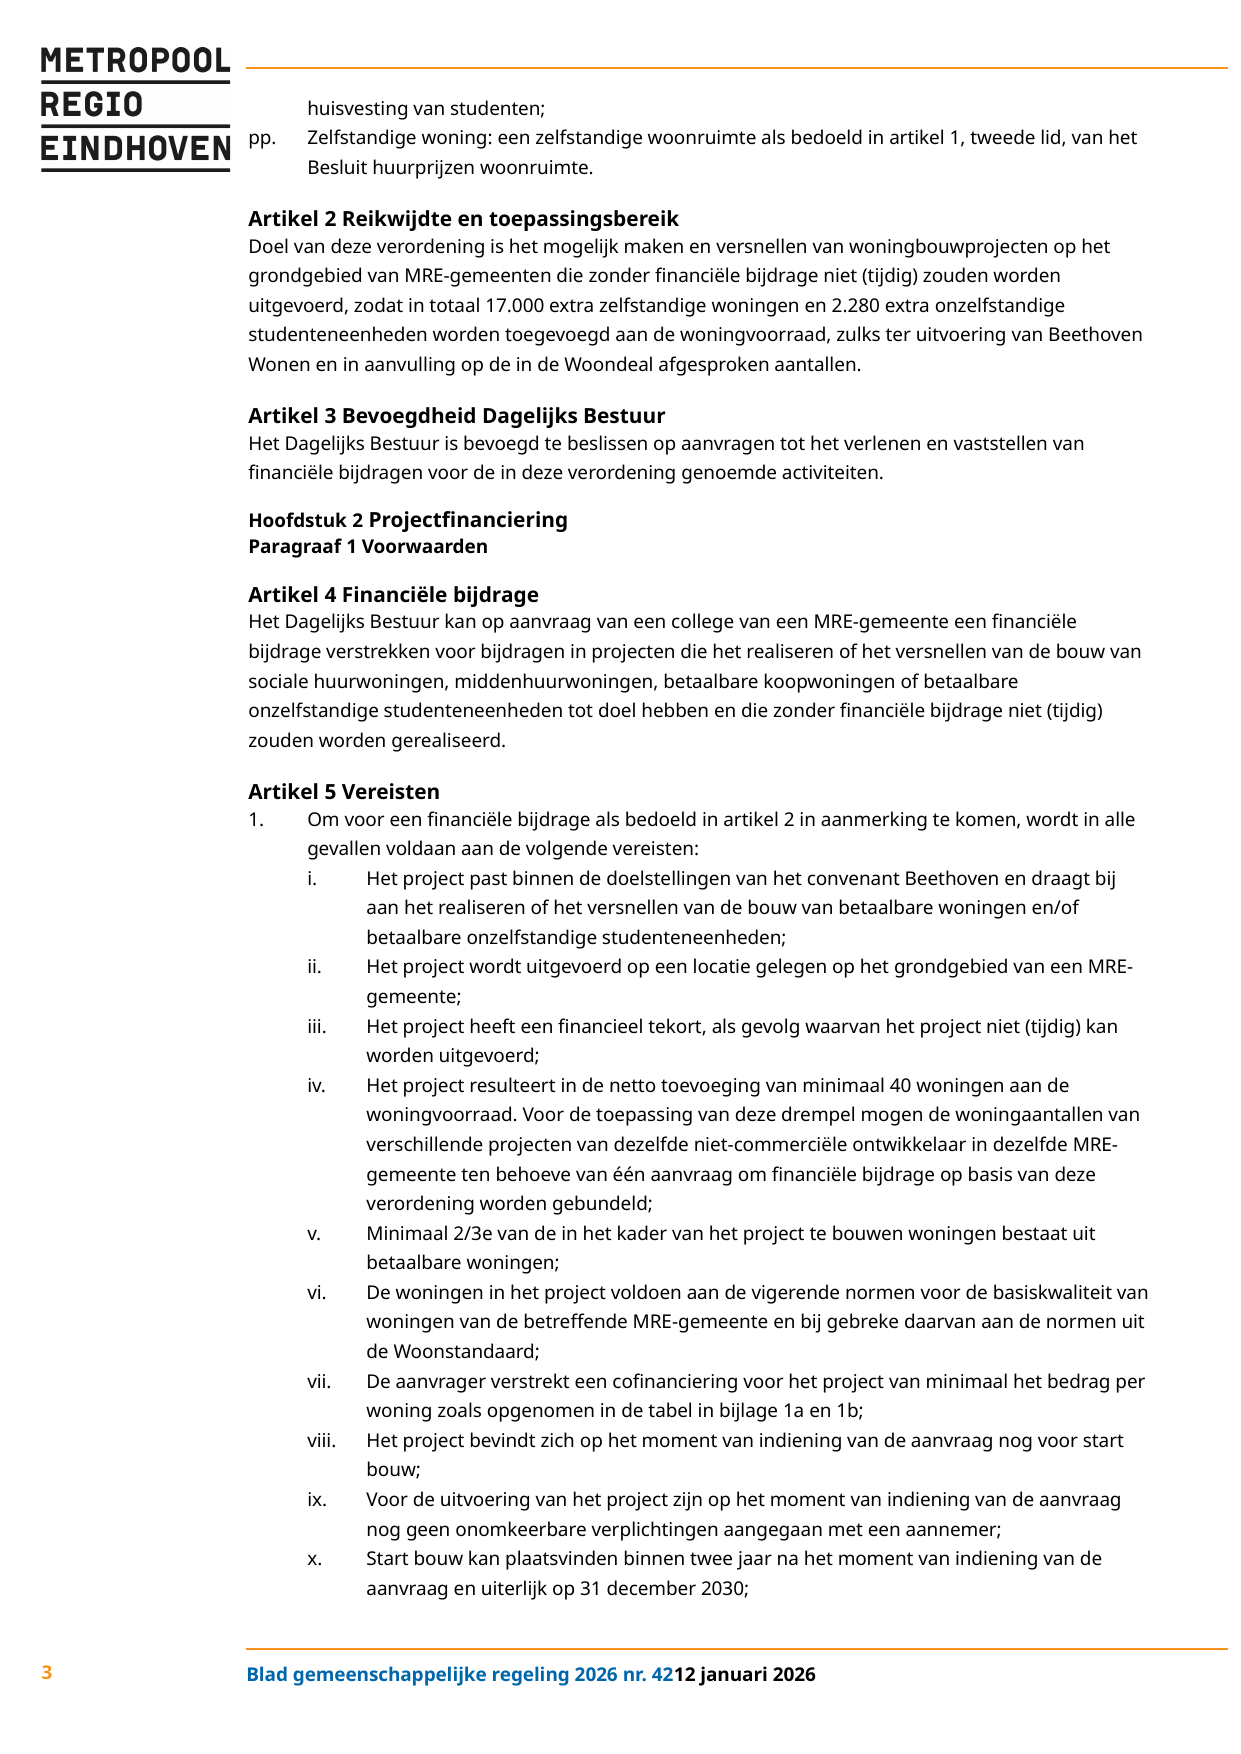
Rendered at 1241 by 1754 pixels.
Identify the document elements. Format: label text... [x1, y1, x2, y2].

text Artikel 2 Reikwijdte en toepassingsbereik [248, 204, 1152, 233]
list Het project resulteert in de netto toevoeging van minimaal 40 woningen aan de woningvoorraad. Voor de toepassing van deze drempel mogen de woningaantallen van verschillende projecten van dezelfde niet-commerciële ontwikkelaar in dezelfde MRE-gemeente ten behoeve van één aanvraag om financiële bijdrage op basis van deze verordening worden gebundeld; [307, 1072, 1152, 1216]
text Het Dagelijks Bestuur is bevoegd te beslissen op aanvragen tot het verlenen en vaststellen van financiële bijdragen voor de in deze verordening genoemde activiteiten. [248, 430, 1152, 485]
text Artikel 3 Bevoegdheid Dagelijks Bestuur [248, 402, 1152, 430]
text Paragraaf 1 Voorwaarden [248, 534, 1152, 559]
list Zelfstandige woning: een zelfstandige woonruimte als bedoeld in artikel 1, tweede lid, van het Besluit huurprijzen woonruimte. [248, 124, 1152, 180]
list Het project past binnen de doelstellingen van het convenant Beethoven en draagt bij aan het realiseren of het versnellen van de bouw van betaalbare woningen en/of betaalbare onzelfstandige studenteneenheden; [307, 865, 1152, 950]
text Hoofdstuk 2 Projectfinanciering [248, 505, 1152, 534]
list Het project heeft een financieel tekort, als gevolg waarvan het project niet (tijdig) kan worden uitgevoerd; [307, 1013, 1152, 1068]
list Start bouw kan plaatsvinden binnen twee jaar na het moment van indiening van de aanvraag en uiterlijk op 31 december 2030; [307, 1545, 1152, 1601]
text Artikel 4 Financiële bijdrage [248, 580, 1152, 609]
text Artikel 5 Vereisten [248, 777, 1152, 806]
list Het project bevindt zich op het moment van indiening van de aanvraag nog voor start bouw; [307, 1427, 1152, 1482]
list De aanvrager verstrekt een cofinanciering voor het project van minimaal het bedrag per woning zoals opgenomen in de tabel in bijlage 1a en 1b; [307, 1368, 1152, 1423]
list Om voor een financiële bijdrage als bedoeld in artikel 2 in aanmerking te komen, wordt in alle gevallen voldaan aan de volgende vereisten: [248, 806, 1152, 861]
list De woningen in het project voldoen aan de vigerende normen voor de basiskwaliteit van woningen van de betreffende MRE-gemeente en bij gebreke daarvan aan de normen uit de Woonstandaard; [307, 1279, 1152, 1364]
list Minimaal 2/3e van de in het kader van het project te bouwen woningen bestaat uit betaalbare woningen; [307, 1220, 1152, 1275]
text Het Dagelijks Bestuur kan op aanvraag van een college van een MRE-gemeente een financiële bijdrage verstrekken voor bijdragen in projecten die het realiseren of het versnellen van de bouw van sociale huurwoningen, middenhuurwoningen, betaalbare koopwoningen of betaalbare onzelfstandige studenteneenheden tot doel hebben en die zonder financiële bijdrage niet (tijdig) zouden worden gerealiseerd. [248, 609, 1152, 753]
list huisvesting van studenten; [248, 95, 1152, 121]
text Doel van deze verordening is het mogelijk maken en versnellen van woningbouwprojecten op het grondgebied van MRE-gemeenten die zonder financiële bijdrage niet (tijdig) zouden worden uitgevoerd, zodat in totaal 17.000 extra zelfstandige woningen en 2.280 extra onzelfstandige studenteneenheden worden toegevoegd aan de woningvoorraad, zulks ter uitvoering van Beethoven Wonen en in aanvulling op de in de Woondeal afgesproken aantallen. [248, 233, 1152, 377]
list Het project wordt uitgevoerd op een locatie gelegen op het grondgebied van een MRE-gemeente; [307, 954, 1152, 1009]
list Voor de uitvoering van het project zijn op het moment van indiening van de aanvraag nog geen onomkeerbare verplichtingen aangegaan met een aannemer; [307, 1486, 1152, 1542]
picture [41, 47, 231, 172]
